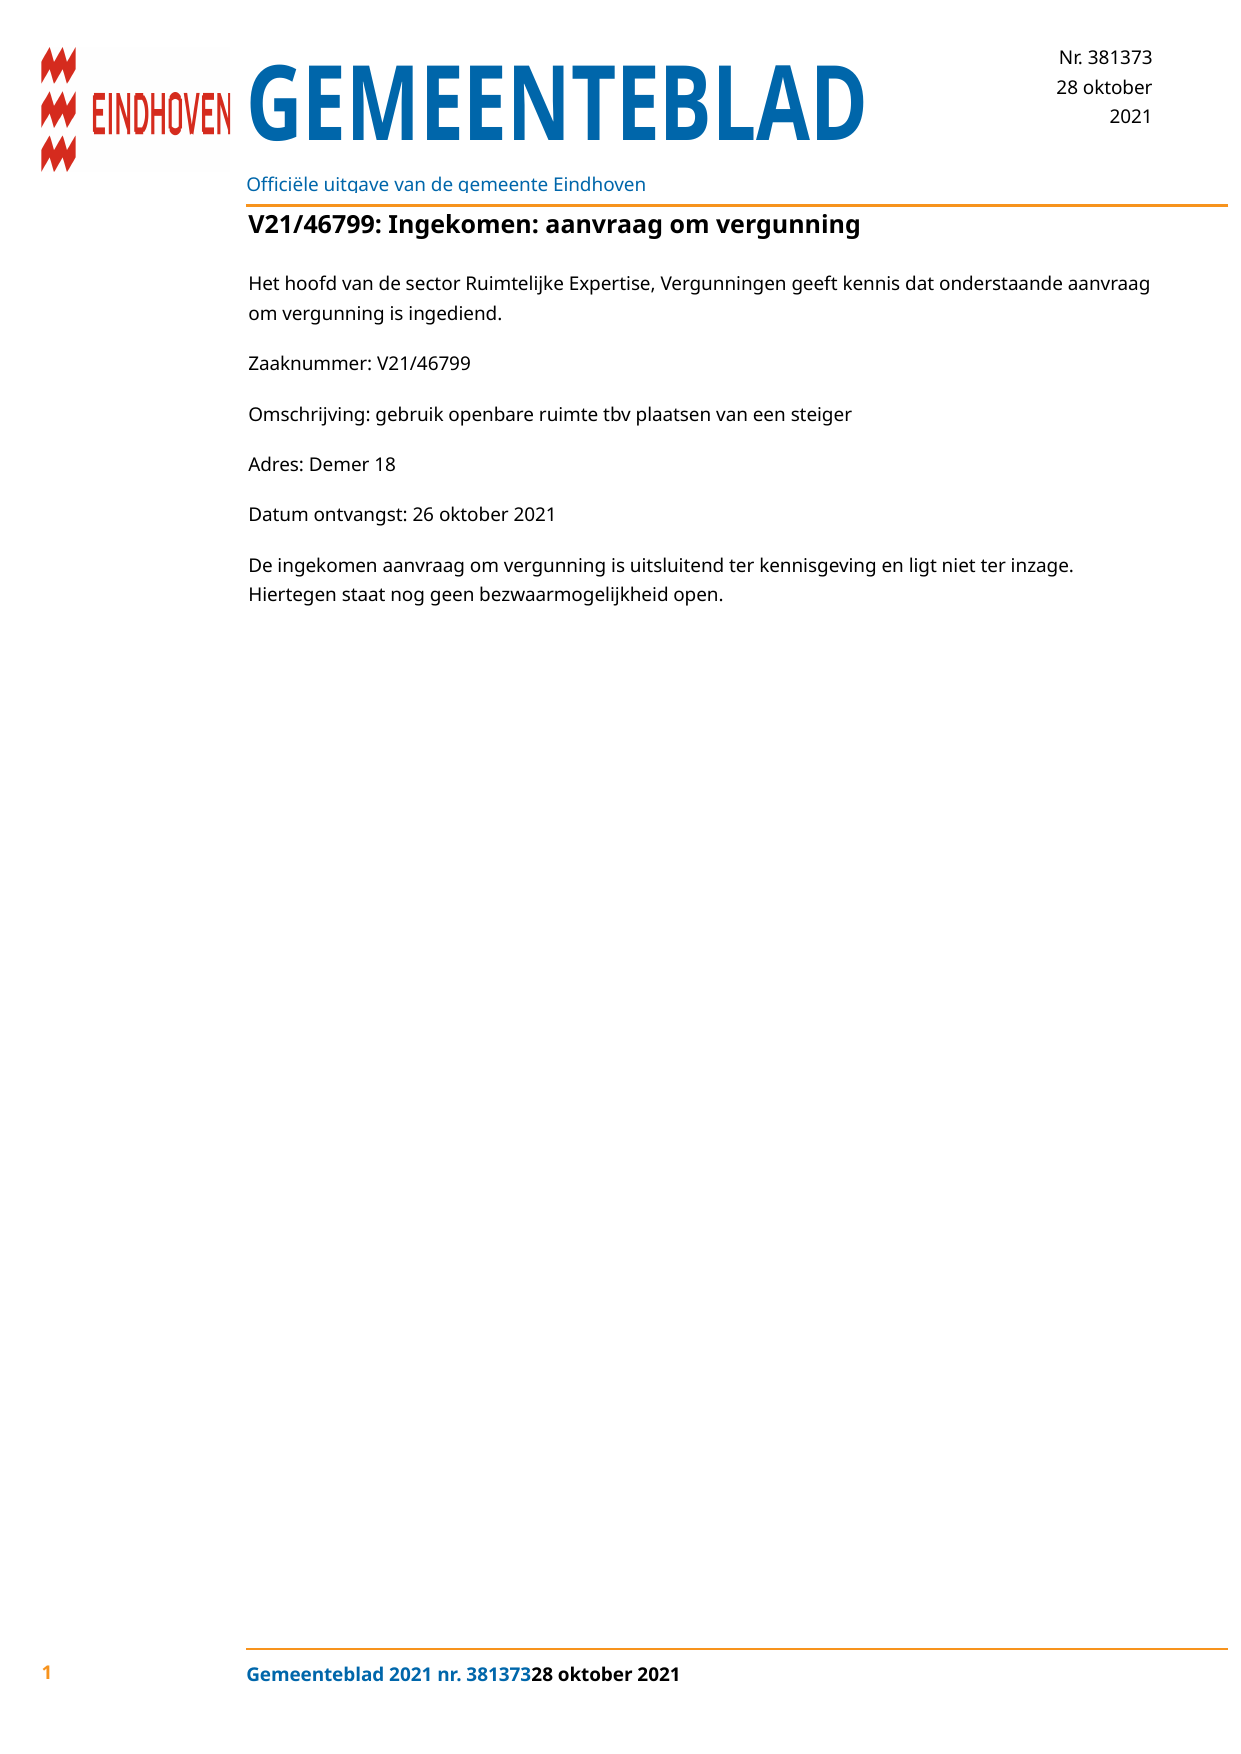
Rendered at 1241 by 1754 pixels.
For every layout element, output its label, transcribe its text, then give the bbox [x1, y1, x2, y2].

picture [41, 47, 231, 172]
text Zaaknummer: V21/46799 [248, 350, 1152, 376]
text Het hoofd van de sector Ruimtelijke Expertise, Vergunningen geeft kennis dat onderstaande aanvraag om vergunning is ingediend. [248, 270, 1152, 326]
text De ingekomen aanvraag om vergunning is uitsluitend ter kennisgeving en ligt niet ter inzage. Hiertegen staat nog geen bezwaarmogelijkheid open. [248, 552, 1152, 607]
text Omschrijving: gebruik openbare ruimte tbv plaatsen van een steiger [248, 401, 1152, 426]
text Adres: Demer 18 [248, 451, 1152, 477]
text Datum ontvangst: 26 oktober 2021 [248, 502, 1152, 527]
text V21/46799: Ingekomen: aanvraag om vergunning [248, 207, 1152, 241]
